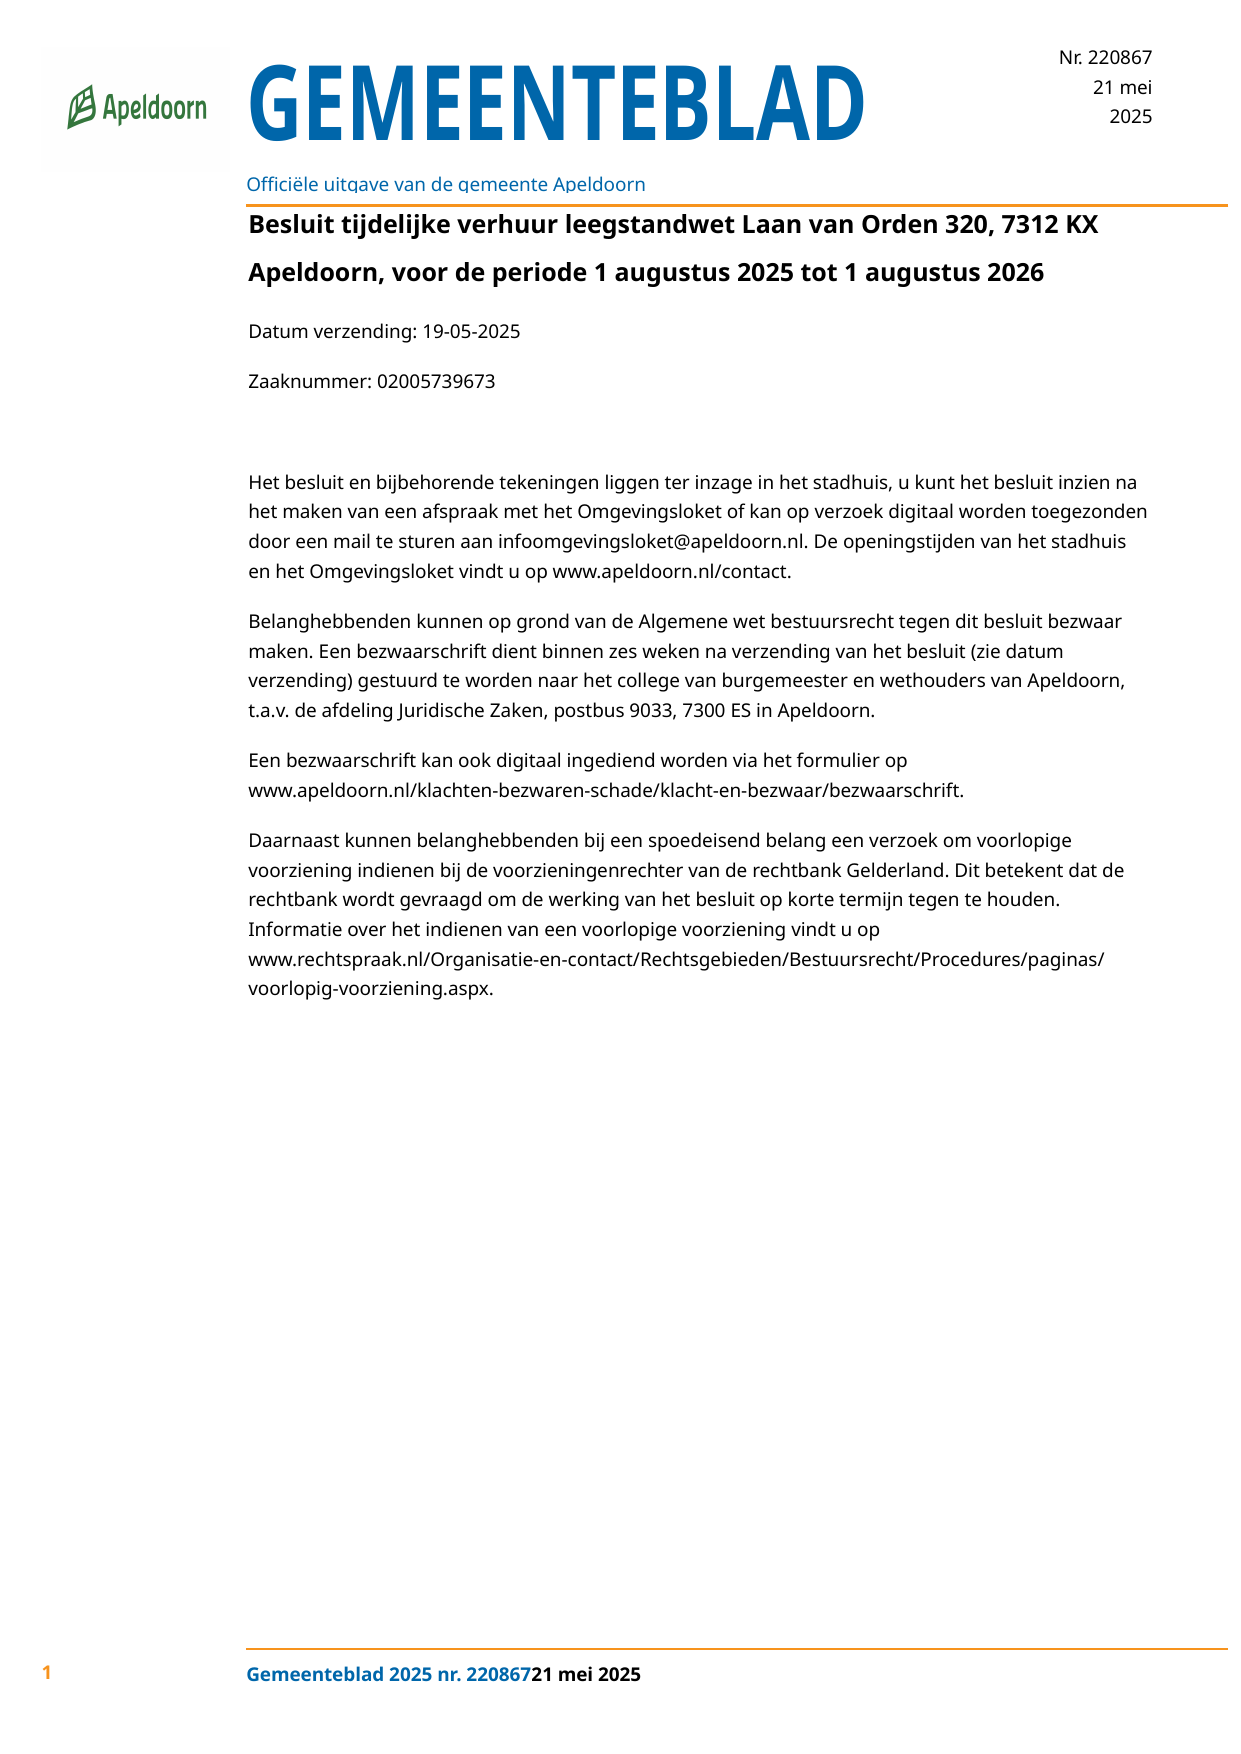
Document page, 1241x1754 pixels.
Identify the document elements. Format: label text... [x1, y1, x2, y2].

text Belanghebbenden kunnen op grond van de Algemene wet bestuursrecht tegen dit besluit bezwaar maken. Een bezwaarschrift dient binnen zes weken na verzending van het besluit (zie datum verzending) gestuurd te worden naar het college van burgemeester en wethouders van Apeldoorn, t.a.v. de afdeling Juridische Zaken, postbus 9033, 7300 ES in Apeldoorn. [248, 608, 1152, 723]
text Besluit tijdelijke verhuur leegstandwet Laan van Orden 320, 7312 KX Apeldoorn, voor de periode 1 augustus 2025 tot 1 augustus 2026 [248, 207, 1152, 288]
text Zaaknummer: 02005739673 [248, 368, 1152, 394]
picture [41, 47, 231, 172]
text Een bezwaarschrift kan ook digitaal ingediend worden via het formulier op www.apeldoorn.nl/klachten-bezwaren-schade/klacht-en-bezwaar/bezwaarschrift. [248, 747, 1152, 803]
text Daarnaast kunnen belanghebbenden bij een spoedeisend belang een verzoek om voorlopige voorziening indienen bij de voorzieningenrechter van de rechtbank Gelderland. Dit betekent dat de rechtbank wordt gevraagd om de werking van het besluit op korte termijn tegen te houden. Informatie over het indienen van een voorlopige voorziening vindt u op www.rechtspraak.nl/Organisatie-en-contact/Rechtsgebieden/Bestuursrecht/Procedures/paginas/voorlopig-voorziening.aspx. [248, 827, 1152, 1001]
text Datum verzending: 19-05-2025 [248, 318, 1152, 344]
text Het besluit en bijbehorende tekeningen liggen ter inzage in het stadhuis, u kunt het besluit inzien na het maken van een afspraak met het Omgevingsloket of kan op verzoek digitaal worden toegezonden door een mail te sturen aan infoomgevingsloket@apeldoorn.nl. De openingstijden van het stadhuis en het Omgevingsloket vindt u op www.apeldoorn.nl/contact. [248, 469, 1152, 584]
